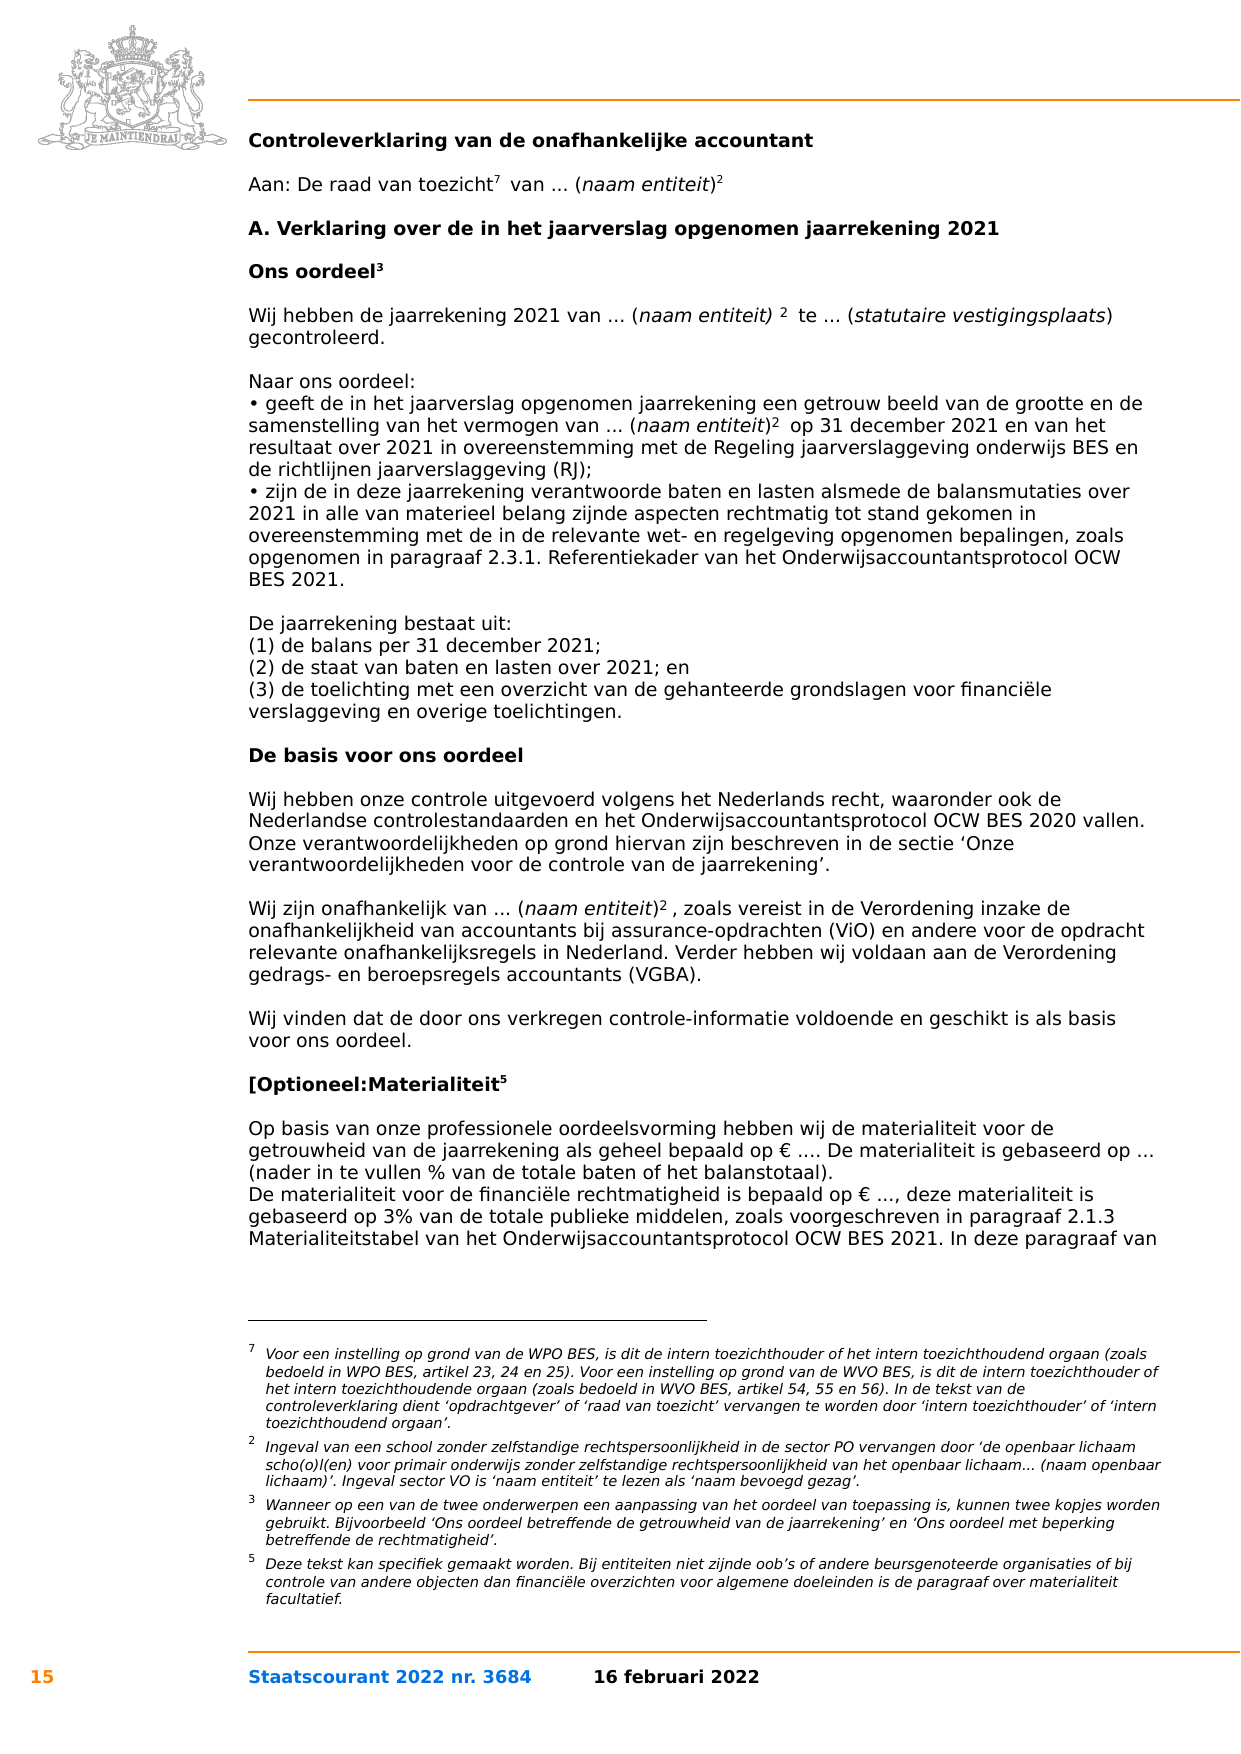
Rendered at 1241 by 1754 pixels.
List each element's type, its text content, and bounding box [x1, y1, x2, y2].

text Wij hebben de jaarrekening 2021 van ... (naam entiteit) 2 te ... (statutaire vestigingsplaats) gecontroleerd. [248, 305, 1163, 349]
text Naar ons oordeel: [248, 371, 1163, 393]
text • zijn de in deze jaarrekening verantwoorde baten en lasten alsmede de balansmutaties over 2021 in alle van materieel belang zijnde aspecten rechtmatig tot stand gekomen in overeenstemming met de in de relevante wet- en regelgeving opgenomen bepalingen, zoals opgenomen in paragraaf 2.3.1. Referentiekader van het Onderwijsaccountantsprotocol OCW BES 2021. [248, 481, 1163, 591]
text Wij vinden dat de door ons verkregen controle-informatie voldoende en geschikt is als basis voor ons oordeel. [248, 1008, 1163, 1052]
subtitle Controleverklaring van de onafhankelijke accountant [248, 130, 1163, 152]
text Wanneer op een van de twee onderwerpen een aanpassing van het oordeel van toepassing is, kunnen twee kopjes worden gebruikt. Bijvoorbeeld ‘Ons oordeel betreffende de getrouwheid van de jaarrekening’ en ‘Ons oordeel met beperking betreffende de rechtmatigheid’. [248, 1493, 1163, 1549]
text Ingeval van een school zonder zelfstandige rechtspersoonlijkheid in de sector PO vervangen door ‘de openbaar lichaam scho(o)l(en) voor primair onderwijs zonder zelfstandige rechtspersoonlijkheid van het openbaar lichaam... (naam openbaar lichaam)’. Ingeval sector VO is ‘naam entiteit’ te lezen als ‘naam bevoegd gezag’. [248, 1434, 1163, 1490]
text Wij zijn onafhankelijk van ... (naam entiteit)2, zoals vereist in de Verordening inzake de onafhankelijkheid van accountants bij assurance-opdrachten (ViO) en andere voor de opdracht relevante onafhankelijksregels in Nederland. Verder hebben wij voldaan aan de Verordening gedrags- en beroepsregels accountants (VGBA). [248, 898, 1163, 986]
text De jaarrekening bestaat uit: [248, 613, 1163, 635]
picture [38, 25, 227, 150]
text (3) de toelichting met een overzicht van de gehanteerde grondslagen voor financiële verslaggeving en overige toelichtingen. [248, 679, 1163, 723]
text Deze tekst kan specifiek gemaakt worden. Bij entiteiten niet zijnde oob’s of andere beursgenoteerde organisaties of bij controle van andere objecten dan financiële overzichten voor algemene doeleinden is de paragraaf over materialiteit facultatief. [248, 1552, 1163, 1608]
text Voor een instelling op grond van de WPO BES, is dit de intern toezichthouder of het intern toezichthoudend orgaan (zoals bedoeld in WPO BES, artikel 23, 24 en 25). Voor een instelling op grond van de WVO BES, is dit de intern toezichthouder of het intern toezichthoudende orgaan (zoals bedoeld in WVO BES, artikel 54, 55 en 56). In de tekst van de controleverklaring dient ‘opdrachtgever’ of ‘raad van toezicht’ vervangen te worden door ‘intern toezichthouder’ of ‘intern toezichthoudend orgaan’. [248, 1342, 1163, 1432]
text Op basis van onze professionele oordeelsvorming hebben wij de materialiteit voor de getrouwheid van de jaarrekening als geheel bepaald op € .... De materialiteit is gebaseerd op ...(nader in te vullen % van de totale baten of het balanstotaal). [248, 1118, 1163, 1184]
text (1) de balans per 31 december 2021; [248, 635, 1163, 657]
text De materialiteit voor de financiële rechtmatigheid is bepaald op € ..., deze materialiteit is gebaseerd op 3% van de totale publieke middelen, zoals voorgeschreven in paragraaf 2.1.3 Materialiteitstabel van het Onderwijsaccountantsprotocol OCW BES 2021. In deze paragraaf van [248, 1184, 1163, 1249]
subtitle [Optioneel:Materialiteit [248, 1074, 1163, 1096]
text Wij hebben onze controle uitgevoerd volgens het Nederlands recht, waaronder ook de Nederlandse controlestandaarden en het Onderwijsaccountantsprotocol OCW BES 2020 vallen. Onze verantwoordelijkheden op grond hiervan zijn beschreven in de sectie ‘Onze verantwoordelijkheden voor de controle van de jaarrekening’. [248, 788, 1163, 876]
text • geeft de in het jaarverslag opgenomen jaarrekening een getrouw beeld van de grootte en de samenstelling van het vermogen van ... (naam entiteit)2 op 31 december 2021 en van het resultaat over 2021 in overeenstemming met de Regeling jaarverslaggeving onderwijs BES en de richtlijnen jaarverslaggeving (RJ); [248, 393, 1163, 481]
text (2) de staat van baten en lasten over 2021; en [248, 657, 1163, 679]
subtitle A. Verklaring over de in het jaarverslag opgenomen jaarrekening 2021 [248, 218, 1163, 239]
subtitle Ons oordeel [248, 261, 1163, 283]
text Aan: De raad van toezicht van ... (naam entiteit) [248, 174, 1163, 196]
subtitle De basis voor ons oordeel [248, 744, 1163, 767]
